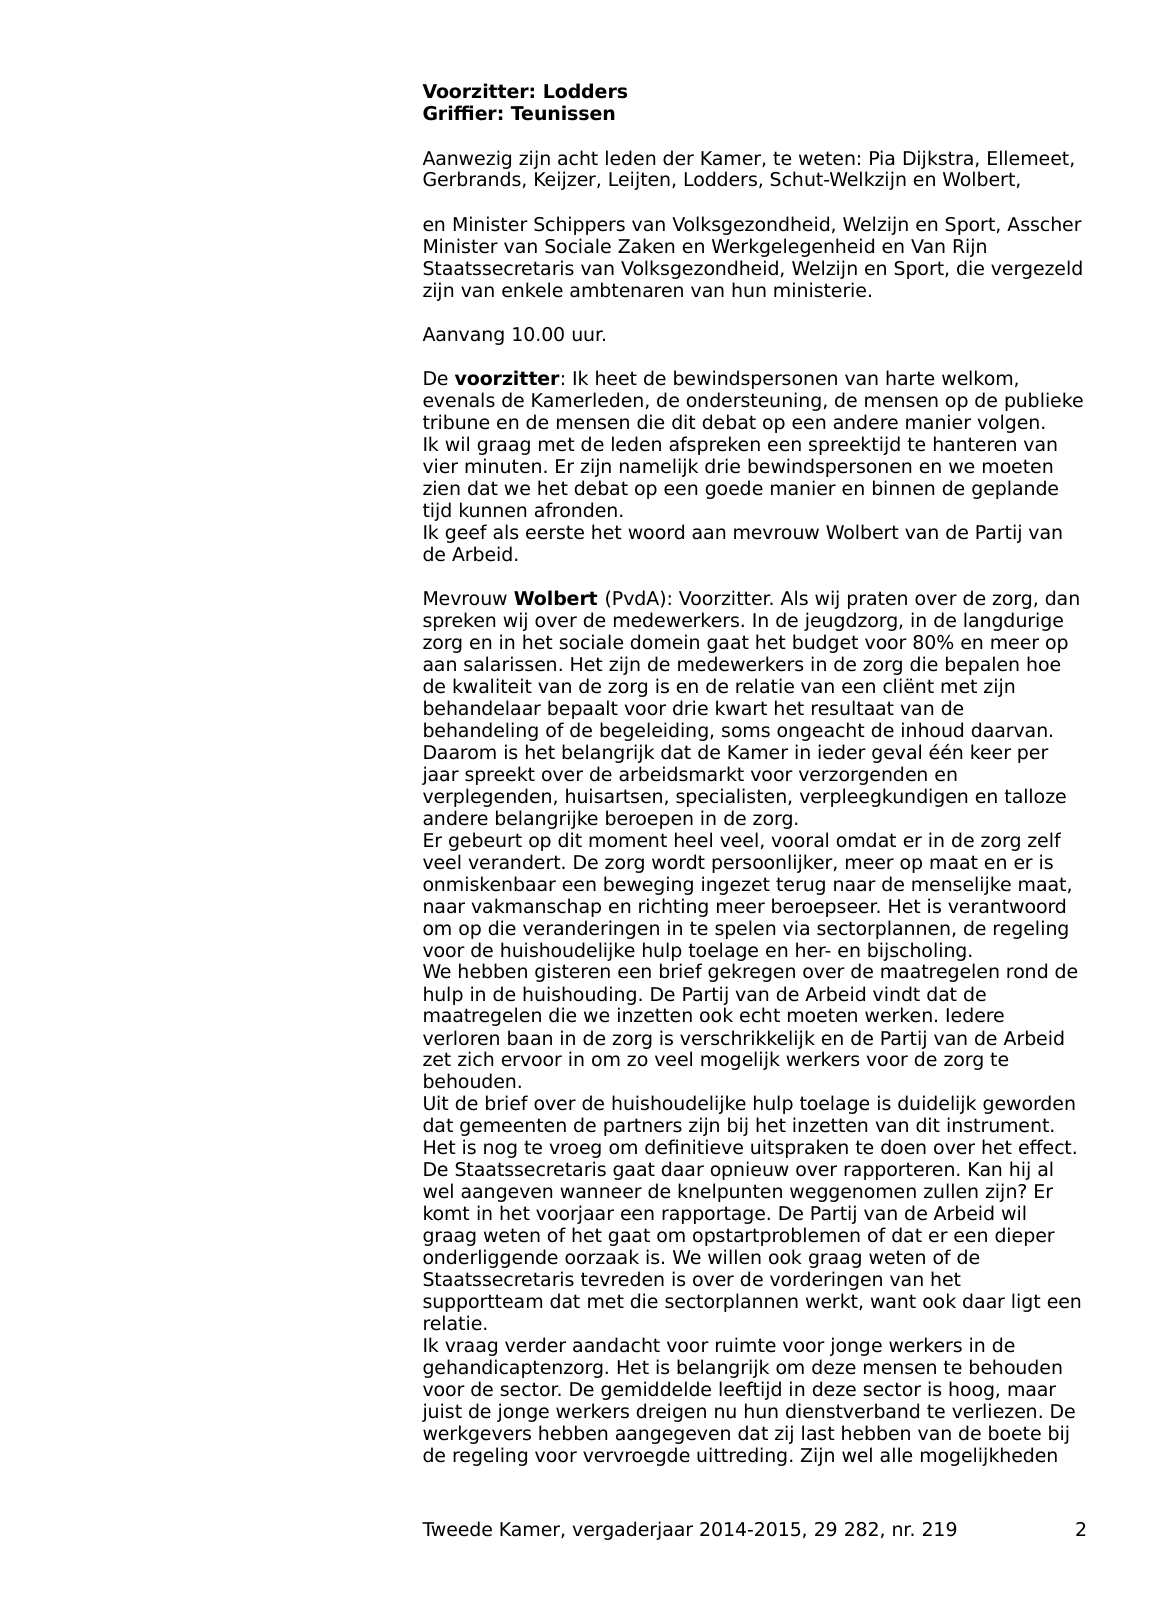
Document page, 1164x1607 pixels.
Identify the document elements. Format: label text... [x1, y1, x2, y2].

text Uit de brief over de huishoudelijke hulp toelage is duidelijk geworden dat gemeenten de partners zijn bij het inzetten van dit instrument. Het is nog te vroeg om definitieve uitspraken te doen over het effect. De Staatssecretaris gaat daar opnieuw over rapporteren. Kan hij al wel aangeven wanneer de knelpunten weggenomen zullen zijn? Er komt in het voorjaar een rapportage. De Partij van de Arbeid wil graag weten of het gaat om opstartproblemen of dat er een dieper onderliggende oorzaak is. We willen ook graag weten of de Staatssecretaris tevreden is over de vorderingen van het supportteam dat met die sectorplannen werkt, want ook daar ligt een relatie. [422, 1093, 1087, 1335]
text Ik wil graag met de leden afspreken een spreektijd te hanteren van vier minuten. Er zijn namelijk drie bewindspersonen en we moeten zien dat we het debat op een goede manier en binnen de geplande tijd kunnen afronden. [422, 434, 1087, 522]
text Aanvang 10.00 uur. [422, 324, 1087, 346]
text Voorzitter: Lodders [422, 81, 1087, 103]
text De voorzitter: Ik heet de bewindspersonen van harte welkom, evenals de Kamerleden, de ondersteuning, de mensen op de publieke tribune en de mensen die dit debat op een andere manier volgen. [422, 368, 1087, 434]
text Ik vraag verder aandacht voor ruimte voor jonge werkers in de gehandicaptenzorg. Het is belangrijk om deze mensen te behouden voor de sector. De gemiddelde leeftijd in deze sector is hoog, maar juist de jonge werkers dreigen nu hun dienstverband te verliezen. De werkgevers hebben aangegeven dat zij last hebben van de boete bij de regeling voor vervroegde uittreding. Zijn wel alle mogelijkheden [422, 1335, 1087, 1467]
text Er gebeurt op dit moment heel veel, vooral omdat er in de zorg zelf veel verandert. De zorg wordt persoonlijker, meer op maat en er is onmiskenbaar een beweging ingezet terug naar de menselijke maat, naar vakmanschap en richting meer beroepseer. Het is verantwoord om op die veranderingen in te spelen via sectorplannen, de regeling voor de huishoudelijke hulp toelage en her- en bijscholing. [422, 829, 1087, 961]
text Ik geef als eerste het woord aan mevrouw Wolbert van de Partij van de Arbeid. [422, 522, 1087, 566]
text Mevrouw Wolbert (PvdA): Voorzitter. Als wij praten over de zorg, dan spreken wij over de medewerkers. In de jeugdzorg, in de langdurige zorg en in het sociale domein gaat het budget voor 80% en meer op aan salarissen. Het zijn de medewerkers in de zorg die bepalen hoe de kwaliteit van de zorg is en de relatie van een cliënt met zijn behandelaar bepaalt voor drie kwart het resultaat van de behandeling of de begeleiding, soms ongeacht de inhoud daarvan. Daarom is het belangrijk dat de Kamer in ieder geval één keer per jaar spreekt over de arbeidsmarkt voor verzorgenden en verplegenden, huisartsen, specialisten, verpleegkundigen en talloze andere belangrijke beroepen in de zorg. [422, 588, 1087, 829]
text en Minister Schippers van Volksgezondheid, Welzijn en Sport, Asscher Minister van Sociale Zaken en Werkgelegenheid en Van Rijn Staatssecretaris van Volksgezondheid, Welzijn en Sport, die vergezeld zijn van enkele ambtenaren van hun ministerie. [422, 213, 1087, 301]
text Aanwezig zijn acht leden der Kamer, te weten: Pia Dijkstra, Ellemeet, Gerbrands, Keijzer, Leijten, Lodders, Schut-Welkzijn en Wolbert, [422, 147, 1087, 191]
text Griffier: Teunissen [422, 103, 1087, 125]
text We hebben gisteren een brief gekregen over de maatregelen rond de hulp in de huishouding. De Partij van de Arbeid vindt dat de maatregelen die we inzetten ook echt moeten werken. Iedere verloren baan in de zorg is verschrikkelijk en de Partij van de Arbeid zet zich ervoor in om zo veel mogelijk werkers voor de zorg te behouden. [422, 961, 1087, 1093]
